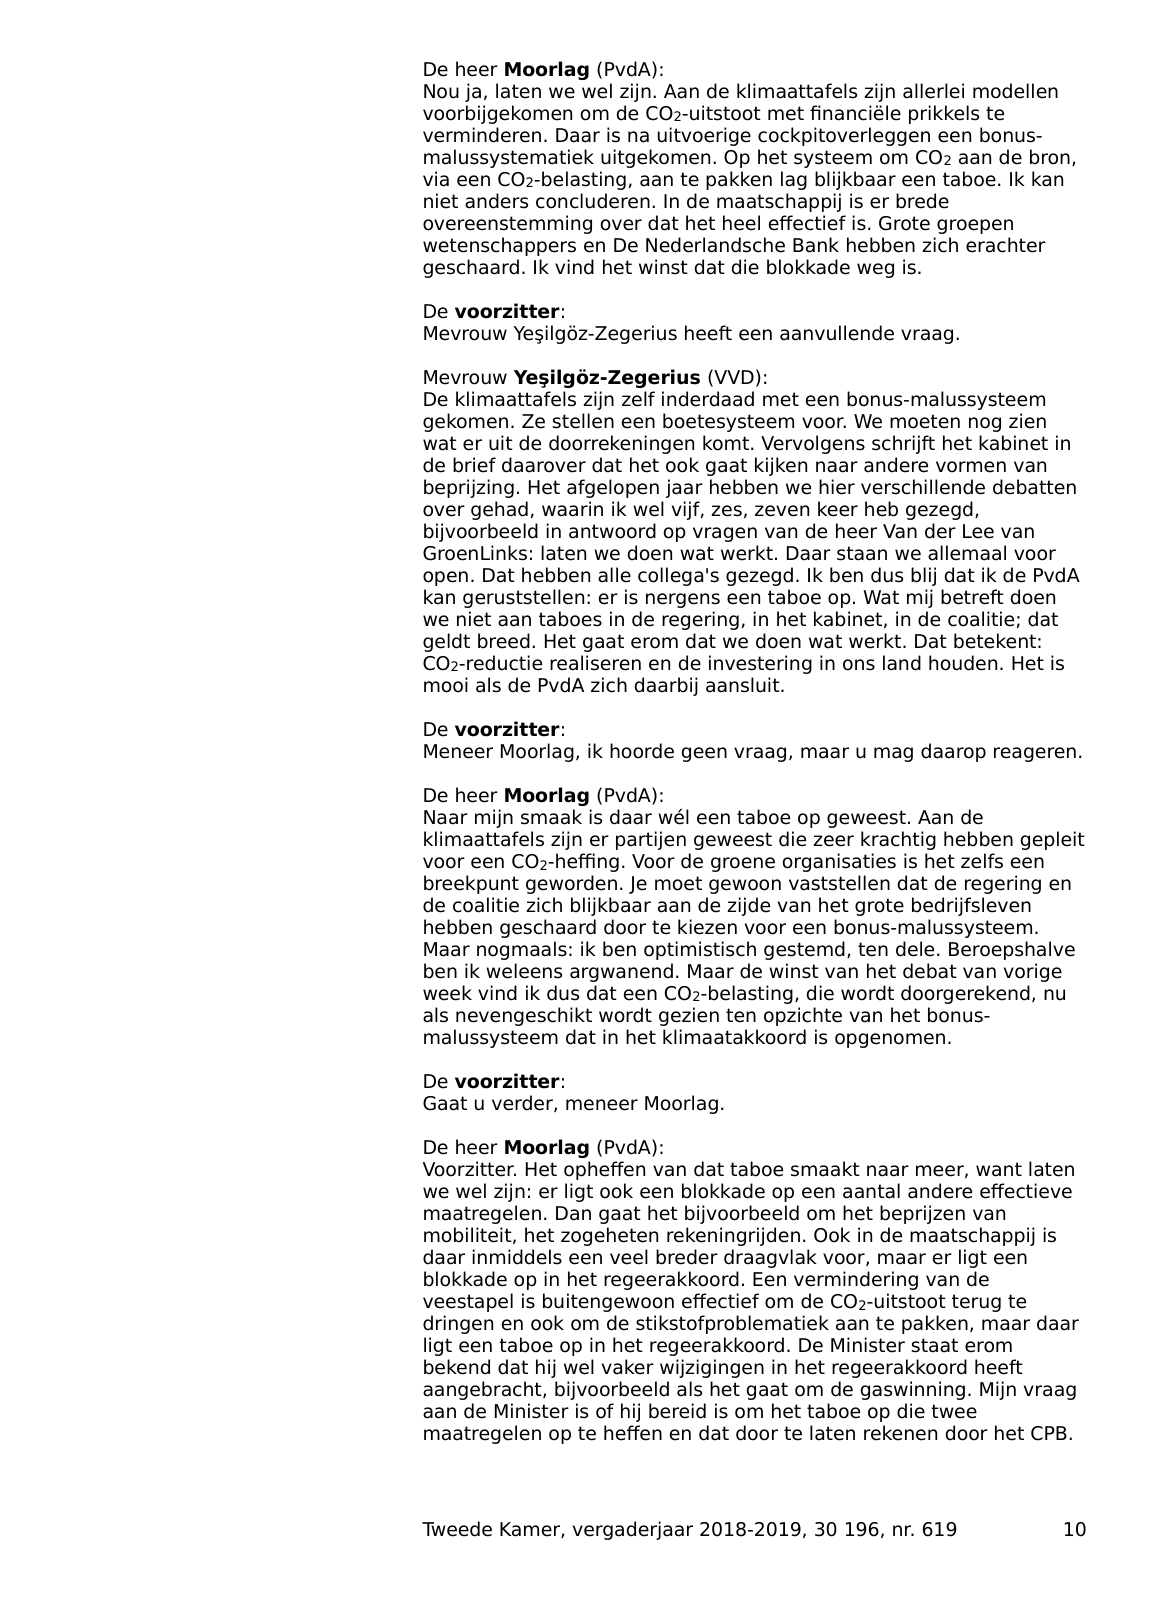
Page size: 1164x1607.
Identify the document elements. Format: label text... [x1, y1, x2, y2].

text De voorzitter: [422, 719, 1087, 741]
text Nou ja, laten we wel zijn. Aan de klimaattafels zijn allerlei modellen voorbijgekomen om de CO2-uitstoot met financiële prikkels te verminderen. Daar is na uitvoerige cockpitoverleggen een bonus-malussystematiek uitgekomen. Op het systeem om CO2 aan de bron, via een CO2-belasting, aan te pakken lag blijkbaar een taboe. Ik kan niet anders concluderen. In de maatschappij is er brede overeenstemming over dat het heel effectief is. Grote groepen wetenschappers en De Nederlandsche Bank hebben zich erachter geschaard. Ik vind het winst dat die blokkade weg is. [422, 81, 1087, 279]
text Naar mijn smaak is daar wél een taboe op geweest. Aan de klimaattafels zijn er partijen geweest die zeer krachtig hebben gepleit voor een CO2-heffing. Voor de groene organisaties is het zelfs een breekpunt geworden. Je moet gewoon vaststellen dat de regering en de coalitie zich blijkbaar aan de zijde van het grote bedrijfsleven hebben geschaard door te kiezen voor een bonus-malussysteem. Maar nogmaals: ik ben optimistisch gestemd, ten dele. Beroepshalve ben ik weleens argwanend. Maar de winst van het debat van vorige week vind ik dus dat een CO2-belasting, die wordt doorgerekend, nu als nevengeschikt wordt gezien ten opzichte van het bonus-malussysteem dat in het klimaatakkoord is opgenomen. [422, 807, 1087, 1049]
text De heer Moorlag (PvdA): [422, 1137, 1087, 1159]
text De heer Moorlag (PvdA): [422, 59, 1087, 81]
text Mevrouw Yeşilgöz-Zegerius heeft een aanvullende vraag. [422, 323, 1087, 345]
text Gaat u verder, meneer Moorlag. [422, 1093, 1087, 1115]
text Mevrouw Yeşilgöz-Zegerius (VVD): [422, 367, 1087, 389]
text De voorzitter: [422, 301, 1087, 323]
text Meneer Moorlag, ik hoorde geen vraag, maar u mag daarop reageren. [422, 741, 1087, 763]
text De klimaattafels zijn zelf inderdaad met een bonus-malussysteem gekomen. Ze stellen een boetesysteem voor. We moeten nog zien wat er uit de doorrekeningen komt. Vervolgens schrijft het kabinet in de brief daarover dat het ook gaat kijken naar andere vormen van beprijzing. Het afgelopen jaar hebben we hier verschillende debatten over gehad, waarin ik wel vijf, zes, zeven keer heb gezegd, bijvoorbeeld in antwoord op vragen van de heer Van der Lee van GroenLinks: laten we doen wat werkt. Daar staan we allemaal voor open. Dat hebben alle collega's gezegd. Ik ben dus blij dat ik de PvdA kan geruststellen: er is nergens een taboe op. Wat mij betreft doen we niet aan taboes in de regering, in het kabinet, in de coalitie; dat geldt breed. Het gaat erom dat we doen wat werkt. Dat betekent: CO2-reductie realiseren en de investering in ons land houden. Het is mooi als de PvdA zich daarbij aansluit. [422, 389, 1087, 697]
text De heer Moorlag (PvdA): [422, 785, 1087, 807]
text Voorzitter. Het opheffen van dat taboe smaakt naar meer, want laten we wel zijn: er ligt ook een blokkade op een aantal andere effectieve maatregelen. Dan gaat het bijvoorbeeld om het beprijzen van mobiliteit, het zogeheten rekeningrijden. Ook in de maatschappij is daar inmiddels een veel breder draagvlak voor, maar er ligt een blokkade op in het regeerakkoord. Een vermindering van de veestapel is buitengewoon effectief om de CO2-uitstoot terug te dringen en ook om de stikstofproblematiek aan te pakken, maar daar ligt een taboe op in het regeerakkoord. De Minister staat erom bekend dat hij wel vaker wijzigingen in het regeerakkoord heeft aangebracht, bijvoorbeeld als het gaat om de gaswinning. Mijn vraag aan de Minister is of hij bereid is om het taboe op die twee maatregelen op te heffen en dat door te laten rekenen door het CPB. [422, 1159, 1087, 1445]
text De voorzitter: [422, 1071, 1087, 1093]
